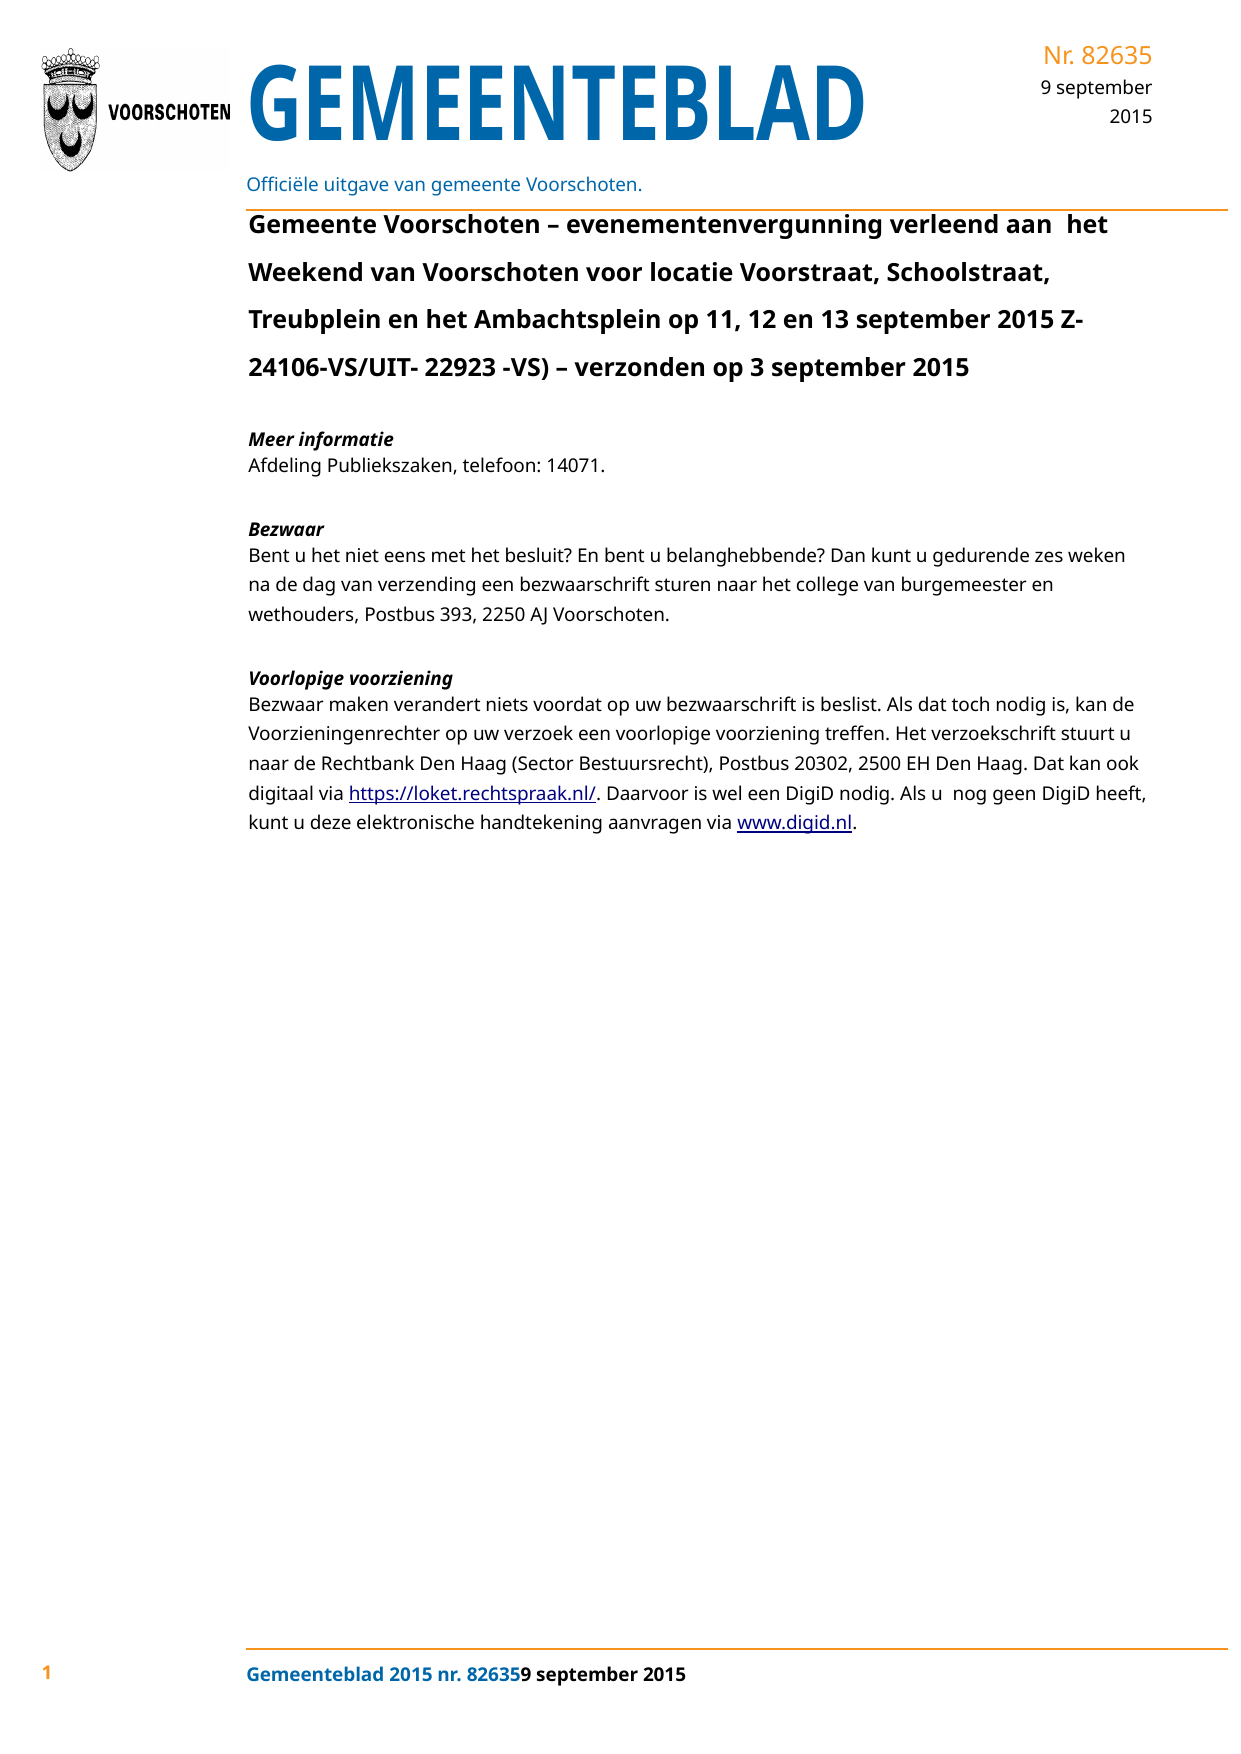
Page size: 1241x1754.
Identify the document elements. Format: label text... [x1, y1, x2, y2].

text Voorlopige voorziening [248, 665, 1152, 691]
text Gemeente Voorschoten – evenementenvergunning verleend aan het Weekend van Voorschoten voor locatie Voorstraat, Schoolstraat, Treubplein en het Ambachtsplein op 11, 12 en 13 september 2015 Z- 24106-VS/UIT- 22923 -VS) – verzonden op 3 september 2015 [248, 211, 1152, 384]
text Bezwaar [248, 516, 1152, 542]
text Meer informatie [248, 427, 1152, 452]
text Bezwaar maken verandert niets voordat op uw bezwaarschrift is beslist. Als dat toch nodig is, kan de Voorzieningenrechter op uw verzoek een voorlopige voorziening treffen. Het verzoekschrift stuurt u naar de Rechtbank Den Haag (Sector Bestuursrecht), Postbus 20302, 2500 EH Den Haag. Dat kan ook digitaal via https://loket.rechtspraak.nl/. Daarvoor is wel een DigiD nodig. Als u nog geen DigiD heeft, kunt u deze elektronische handtekening aanvragen via www.digid.nl. [248, 691, 1152, 835]
text Afdeling Publiekszaken, telefoon: 14071. [248, 452, 1152, 478]
text Bent u het niet eens met het besluit? En bent u belanghebbende? Dan kunt u gedurende zes weken na de dag van verzending een bezwaarschrift sturen naar het college van burgemeester en wethouders, Postbus 393, 2250 AJ Voorschoten. [248, 542, 1152, 627]
picture [41, 47, 231, 172]
